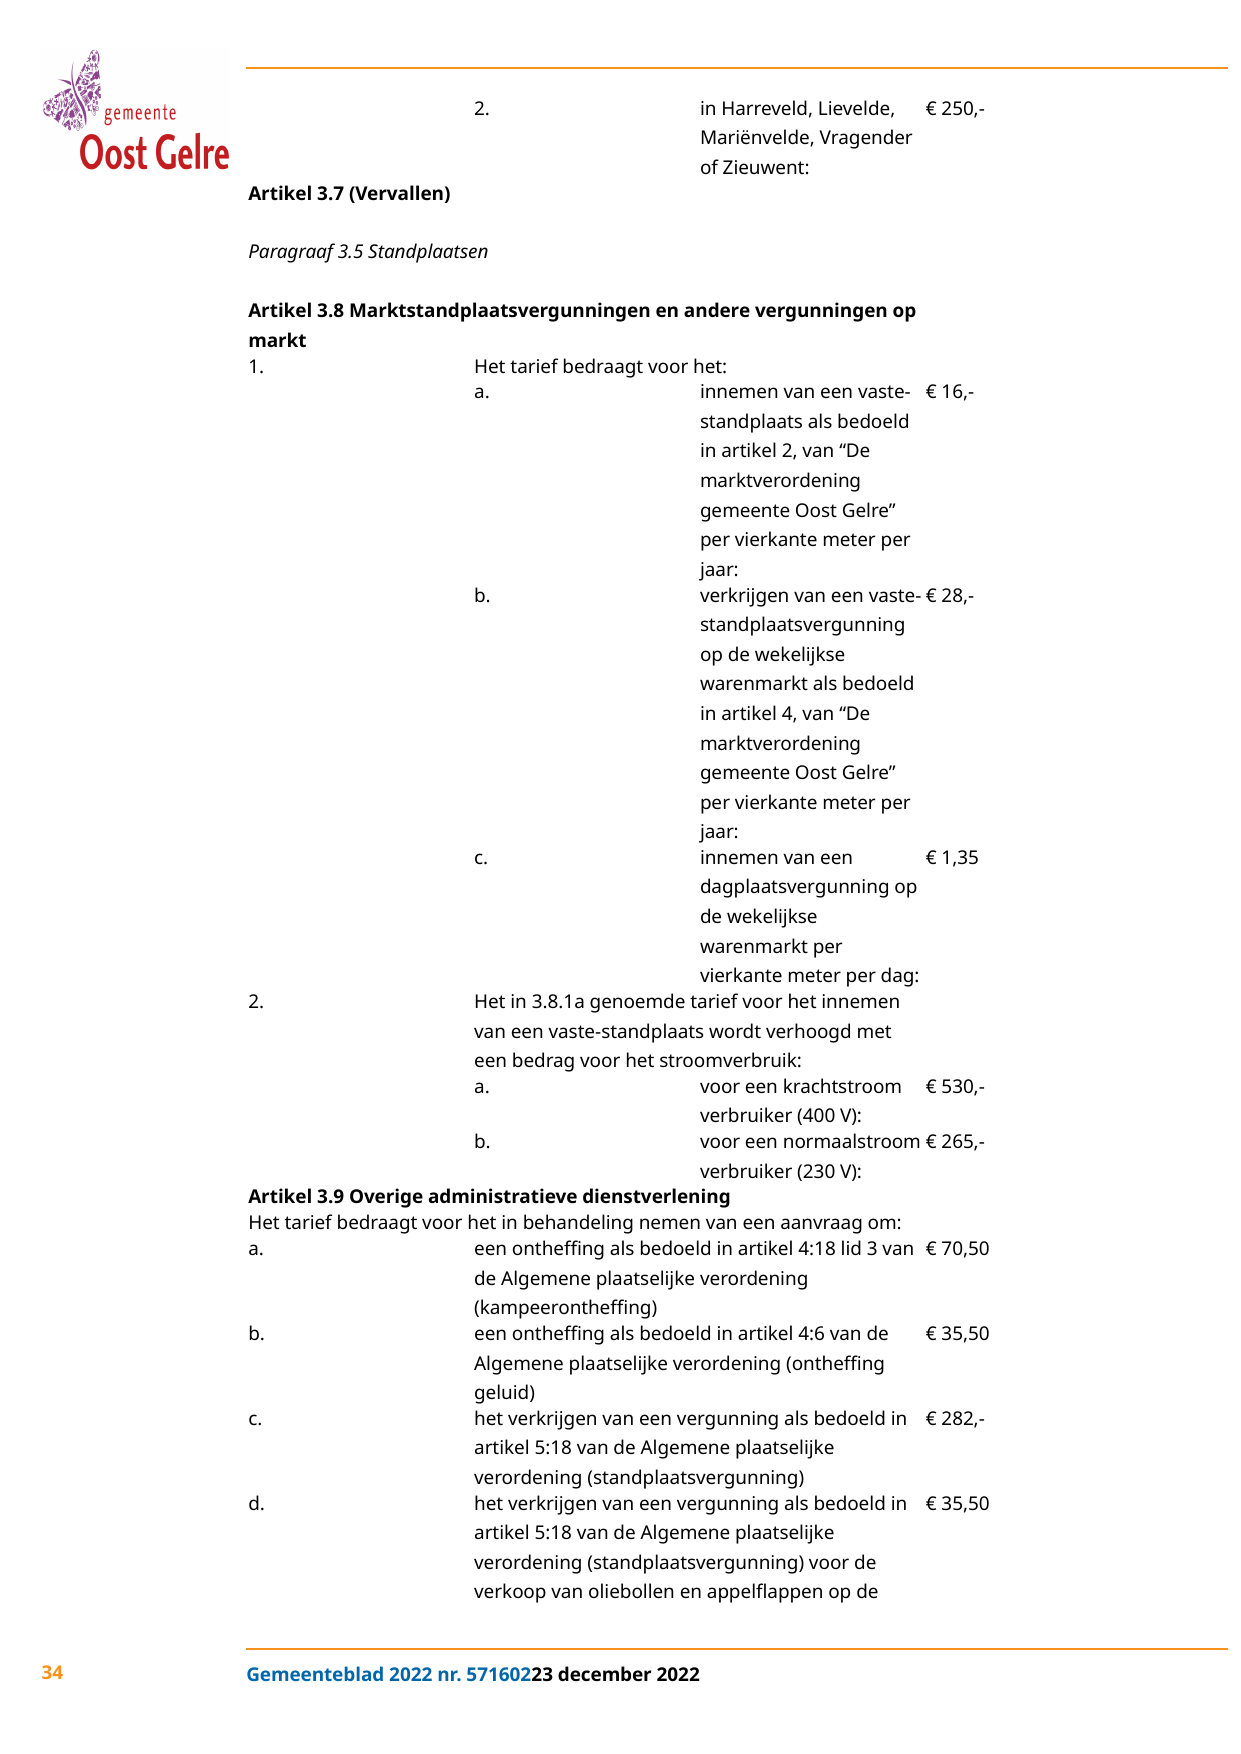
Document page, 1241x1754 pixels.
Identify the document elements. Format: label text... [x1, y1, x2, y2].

table_cell € 250,- [926, 95, 1152, 180]
table_cell c. [248, 1405, 474, 1490]
table_cell innemen van een dagplaatsvergunning op de wekelijkse warenmarkt per vierkante meter per dag: [700, 844, 926, 988]
picture [41, 47, 231, 172]
table_cell [248, 844, 474, 988]
table_cell Artikel 3.7 (Vervallen) [248, 180, 926, 205]
table_cell 2. [248, 988, 474, 1073]
table_cell [926, 988, 1152, 1073]
table_cell € 282,- [926, 1405, 1152, 1490]
table_cell a. [248, 1235, 474, 1320]
table_cell a. [474, 379, 700, 582]
table_cell c. [474, 844, 700, 988]
table_cell [248, 379, 474, 582]
table_cell d. [248, 1490, 474, 1604]
text Paragraaf 3.5 Standplaatsen [248, 238, 1152, 264]
table_cell a. [474, 1073, 700, 1128]
table_cell het verkrijgen van een vergunning als bedoeld in artikel 5:18 van de Algemene plaatselijke verordening (standplaatsvergunning) [474, 1405, 926, 1490]
table_cell [926, 1184, 1152, 1209]
table_cell € 530,- [926, 1073, 1152, 1128]
table_cell € 265,- [926, 1129, 1152, 1184]
table_cell [926, 1210, 1152, 1235]
table_cell Artikel 3.9 Overige administratieve dienstverlening [248, 1184, 926, 1209]
table_cell b. [248, 1320, 474, 1405]
table_cell Het tarief bedraagt voor het in behandeling nemen van een aanvraag om: [248, 1210, 926, 1235]
table_cell in Harreveld, Lievelde, Mariënvelde, Vragender of Zieuwent: [700, 95, 926, 180]
table_cell [248, 95, 474, 180]
table_cell een ontheffing als bedoeld in artikel 4:6 van de Algemene plaatselijke verordening (ontheffing geluid) [474, 1320, 926, 1405]
table_cell b. [474, 1129, 700, 1184]
table_cell € 1,35 [926, 844, 1152, 988]
table_cell verkrijgen van een vaste-standplaatsvergunning op de wekelijkse warenmarkt als bedoeld in artikel 4, van “De marktverordening gemeente Oost Gelre” per vierkante meter per jaar: [700, 582, 926, 844]
table_cell [248, 1129, 474, 1184]
table_cell 2. [474, 95, 700, 180]
table_cell € 35,50 [926, 1320, 1152, 1405]
table_cell [926, 180, 1152, 205]
table_cell [248, 1073, 474, 1128]
table_cell € 70,50 [926, 1235, 1152, 1320]
table_cell € 35,50 [926, 1490, 1152, 1604]
table_cell Het tarief bedraagt voor het: [474, 353, 926, 378]
table_cell € 28,- [926, 582, 1152, 844]
table_cell voor een normaalstroom verbruiker (230 V): [700, 1129, 926, 1184]
table_header Artikel 3.8 Marktstandplaatsvergunningen en andere vergunningen op markt [248, 298, 926, 353]
table_cell Het in 3.8.1a genoemde tarief voor het innemen van een vaste-standplaats wordt verhoogd met een bedrag voor het stroomverbruik: [474, 988, 926, 1073]
table_cell 1. [248, 353, 474, 378]
table_cell € 16,- [926, 379, 1152, 582]
table_cell innemen van een vaste-standplaats als bedoeld in artikel 2, van “De marktverordening gemeente Oost Gelre” per vierkante meter per jaar: [700, 379, 926, 582]
table_cell [926, 353, 1152, 378]
table_cell het verkrijgen van een vergunning als bedoeld in artikel 5:18 van de Algemene plaatselijke verordening (standplaatsvergunning) voor de verkoop van oliebollen en appelflappen op de [474, 1490, 926, 1604]
table_header [926, 298, 1152, 353]
table_cell [248, 582, 474, 844]
table_cell een ontheffing als bedoeld in artikel 4:18 lid 3 van de Algemene plaatselijke verordening (kampeerontheffing) [474, 1235, 926, 1320]
table_cell b. [474, 582, 700, 844]
table_cell voor een krachtstroom verbruiker (400 V): [700, 1073, 926, 1128]
